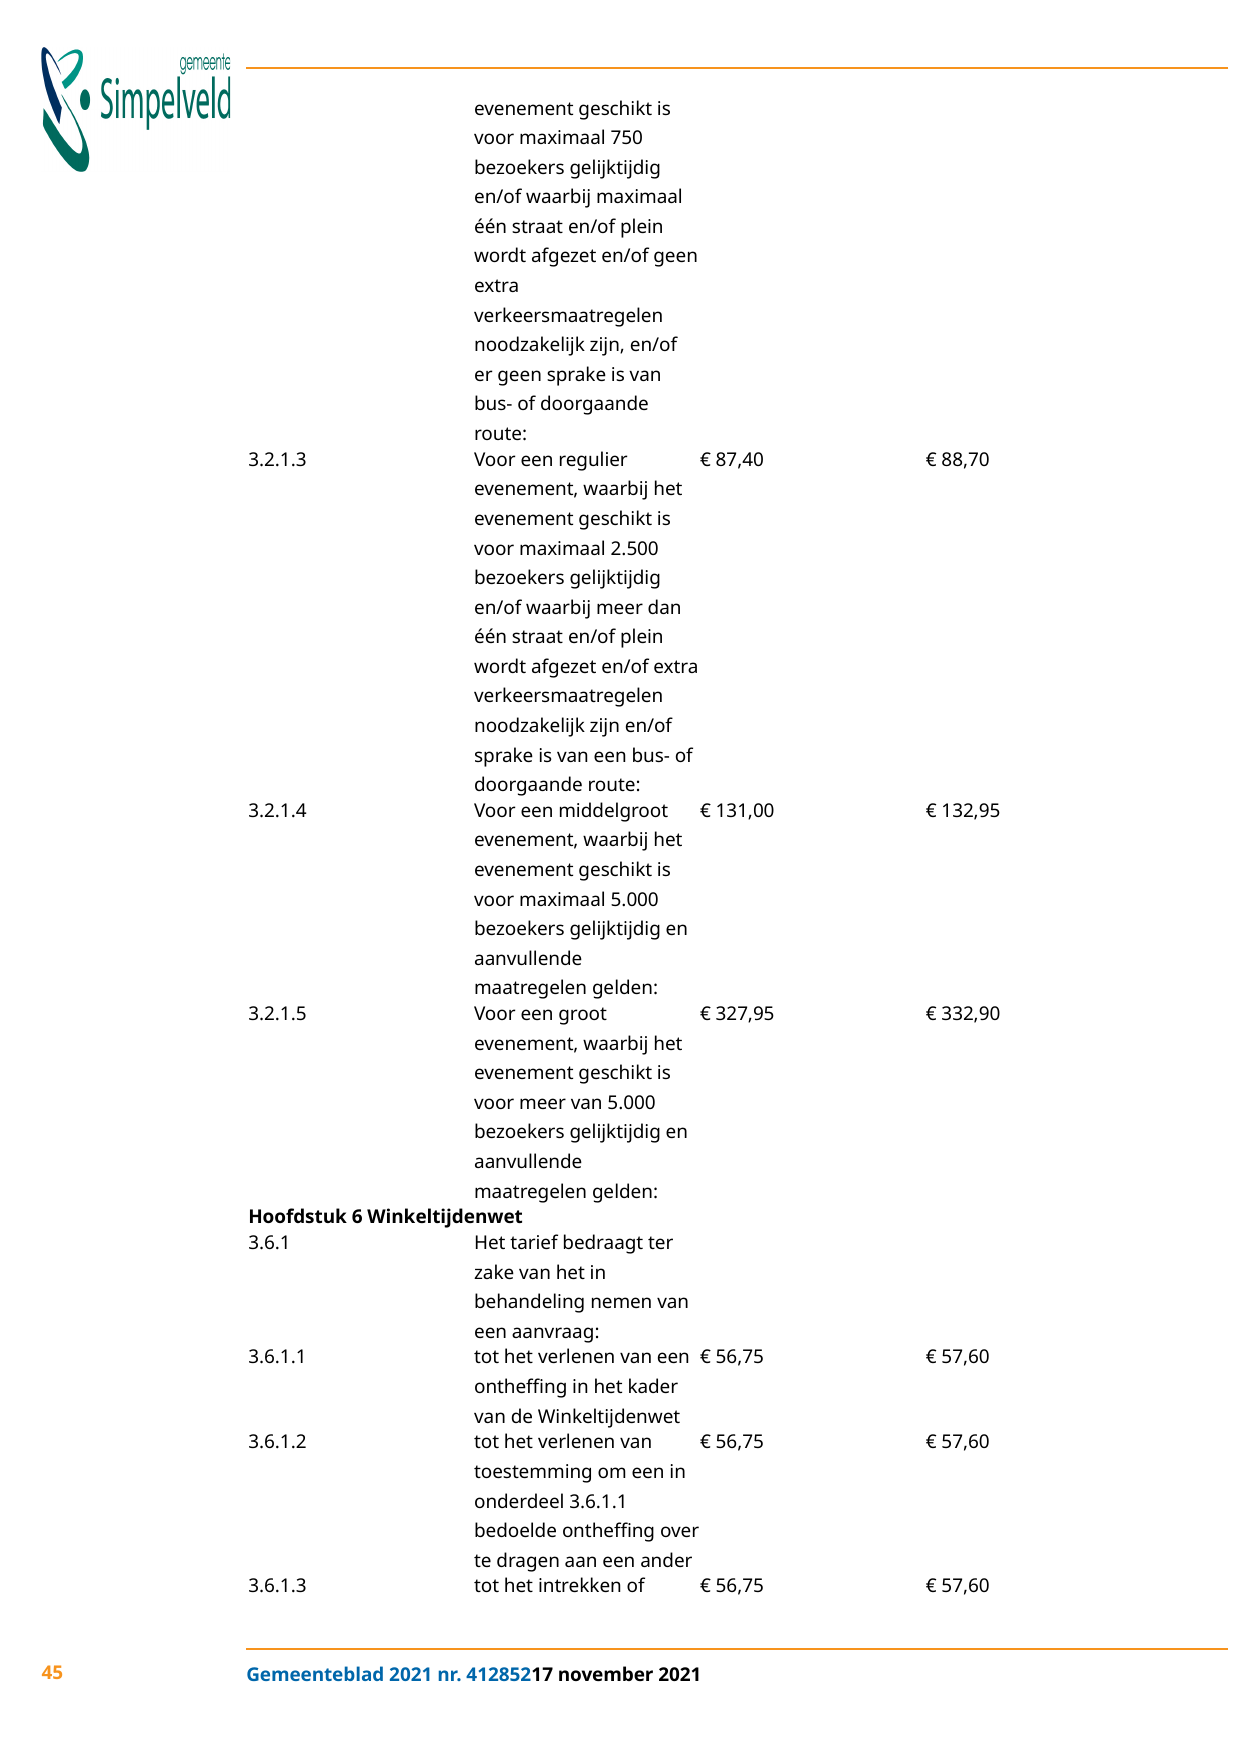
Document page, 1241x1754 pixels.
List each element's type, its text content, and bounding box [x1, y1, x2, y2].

table_cell [926, 1204, 1152, 1229]
table_cell 3.6.1.1 [248, 1344, 474, 1429]
table_cell € 131,00 [700, 797, 926, 1000]
table_cell Het tarief bedraagt ter zake van het in behandeling nemen van een aanvraag: [474, 1229, 700, 1344]
table_cell € 332,90 [926, 1000, 1152, 1203]
table_cell 3.2.1.5 [248, 1000, 474, 1203]
table_cell [926, 1229, 1152, 1344]
table_cell € 56,75 [700, 1429, 926, 1573]
table_cell [248, 95, 474, 446]
table_cell € 56,75 [700, 1344, 926, 1429]
table_cell € 88,70 [926, 446, 1152, 797]
table_cell 3.6.1.2 [248, 1429, 474, 1573]
table_cell € 57,60 [926, 1573, 1152, 1598]
table_cell [926, 95, 1152, 446]
table_cell € 57,60 [926, 1429, 1152, 1573]
table_cell Voor een groot evenement, waarbij het evenement geschikt is voor meer van 5.000 bezoekers gelijktijdig en aanvullende maatregelen gelden: [474, 1000, 700, 1203]
table_cell 3.6.1 [248, 1229, 474, 1344]
table_cell Hoofdstuk 6 Winkeltijdenwet [248, 1204, 700, 1229]
table_cell 3.6.1.3 [248, 1573, 474, 1598]
table_cell [700, 1204, 926, 1229]
table_cell € 56,75 [700, 1573, 926, 1598]
table_cell € 87,40 [700, 446, 926, 797]
table_cell tot het intrekken of [474, 1573, 700, 1598]
picture [41, 47, 231, 172]
table_cell 3.2.1.4 [248, 797, 474, 1000]
table_cell € 57,60 [926, 1344, 1152, 1429]
table_cell Voor een regulier evenement, waarbij het evenement geschikt is voor maximaal 2.500 bezoekers gelijktijdig en/of waarbij meer dan één straat en/of plein wordt afgezet en/of extra verkeersmaatregelen noodzakelijk zijn en/of sprake is van een bus- of doorgaande route: [474, 446, 700, 797]
table_cell Voor een middelgroot evenement, waarbij het evenement geschikt is voor maximaal 5.000 bezoekers gelijktijdig en aanvullende maatregelen gelden: [474, 797, 700, 1000]
table_cell € 132,95 [926, 797, 1152, 1000]
table_cell [700, 1229, 926, 1344]
table_cell [700, 95, 926, 446]
table_cell tot het verlenen van een ontheffing in het kader van de Winkeltijdenwet [474, 1344, 700, 1429]
table_cell evenement geschikt is voor maximaal 750 bezoekers gelijktijdig en/of waarbij maximaal één straat en/of plein wordt afgezet en/of geen extra verkeersmaatregelen noodzakelijk zijn, en/of er geen sprake is van bus- of doorgaande route: [474, 95, 700, 446]
table_cell 3.2.1.3 [248, 446, 474, 797]
table_cell € 327,95 [700, 1000, 926, 1203]
table_cell tot het verlenen van toestemming om een in onderdeel 3.6.1.1 bedoelde ontheffing over te dragen aan een ander [474, 1429, 700, 1573]
